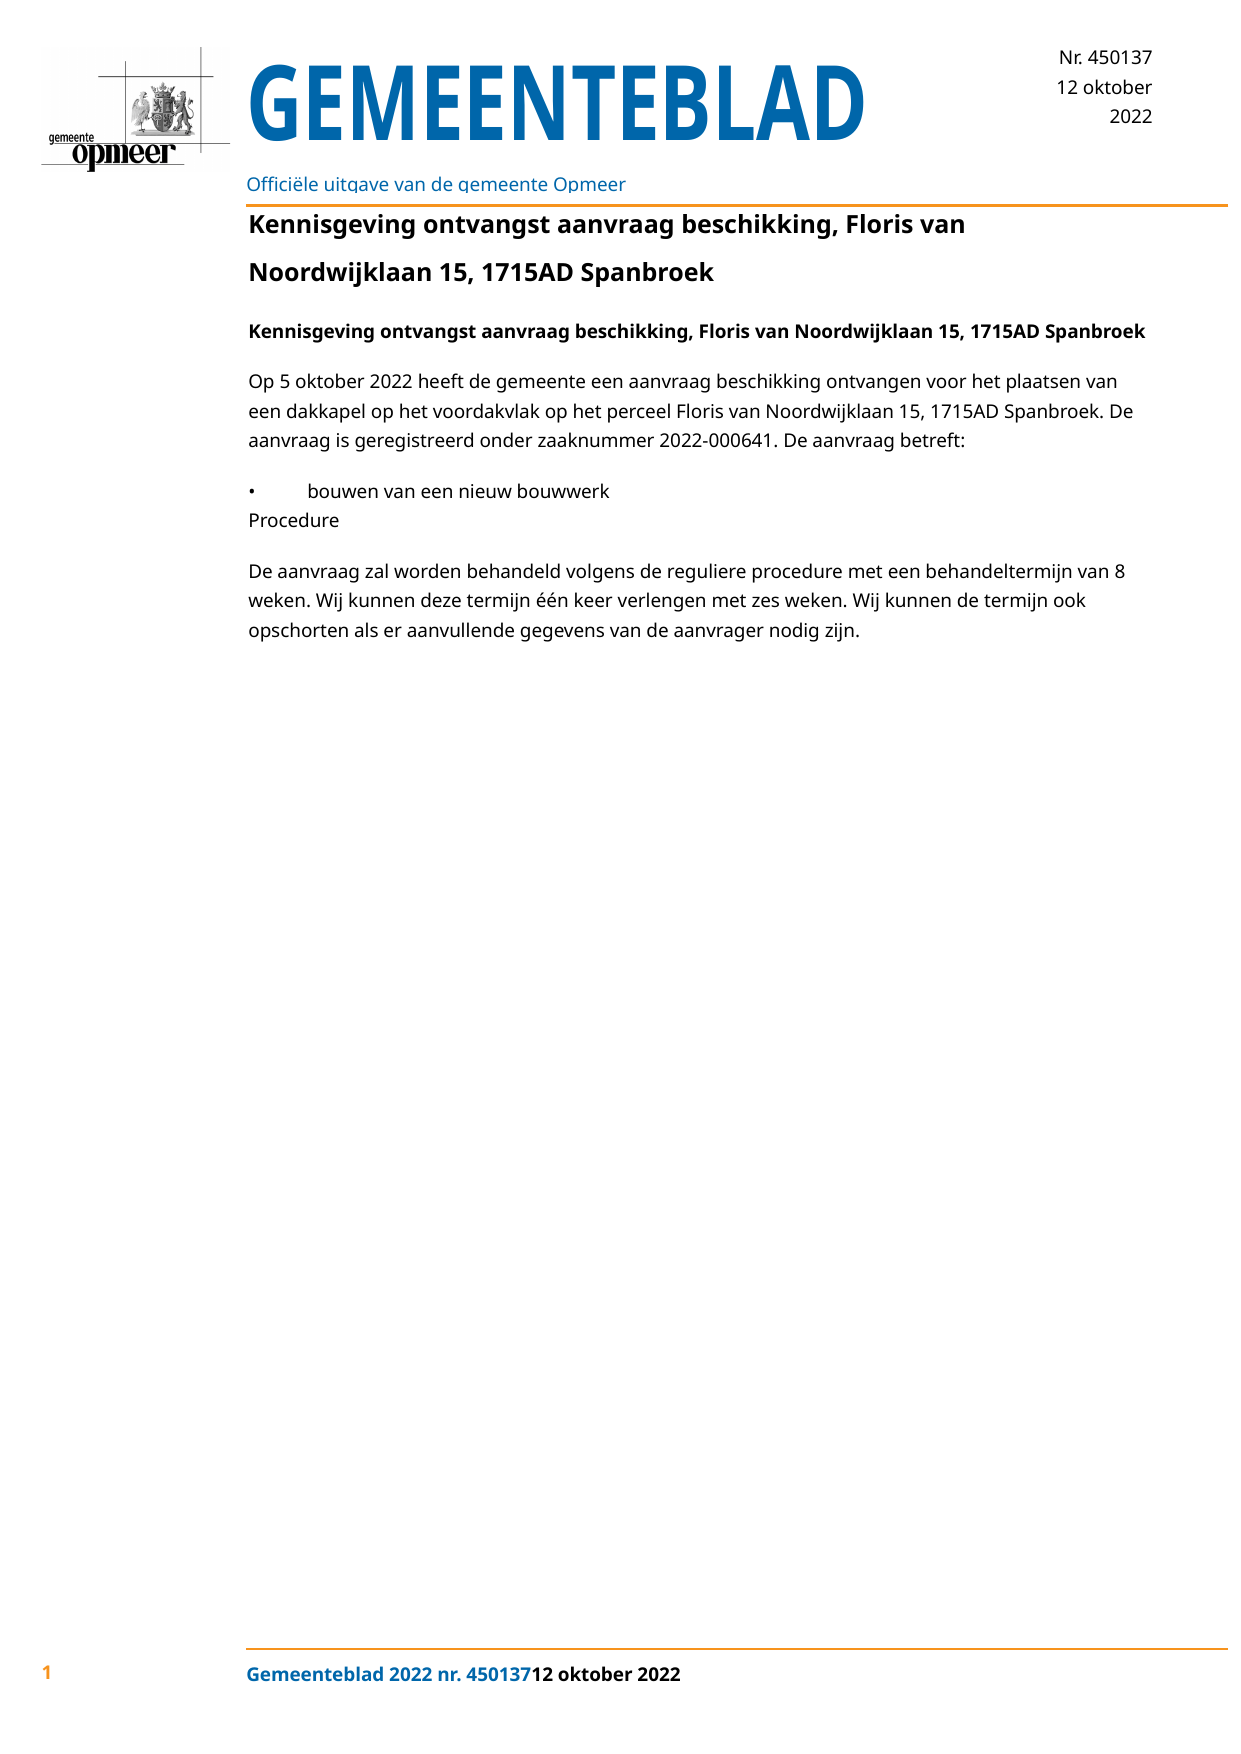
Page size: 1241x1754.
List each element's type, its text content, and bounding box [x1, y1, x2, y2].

text De aanvraag zal worden behandeld volgens de reguliere procedure met een behandeltermijn van 8 weken. Wij kunnen deze termijn één keer verlengen met zes weken. Wij kunnen de termijn ook opschorten als er aanvullende gegevens van de aanvrager nodig zijn. [248, 558, 1152, 643]
text Procedure [248, 507, 1152, 533]
text Kennisgeving ontvangst aanvraag beschikking, Floris van Noordwijklaan 15, 1715AD Spanbroek [248, 318, 1152, 344]
list bouwen van een nieuw bouwwerk [248, 478, 1152, 504]
text Op 5 oktober 2022 heeft de gemeente een aanvraag beschikking ontvangen voor het plaatsen van een dakkapel op het voordakvlak op het perceel Floris van Noordwijklaan 15, 1715AD Spanbroek. De aanvraag is geregistreerd onder zaaknummer 2022-000641. De aanvraag betreft: [248, 368, 1152, 453]
picture [41, 47, 231, 172]
text Kennisgeving ontvangst aanvraag beschikking, Floris van Noordwijklaan 15, 1715AD Spanbroek [248, 207, 1152, 288]
